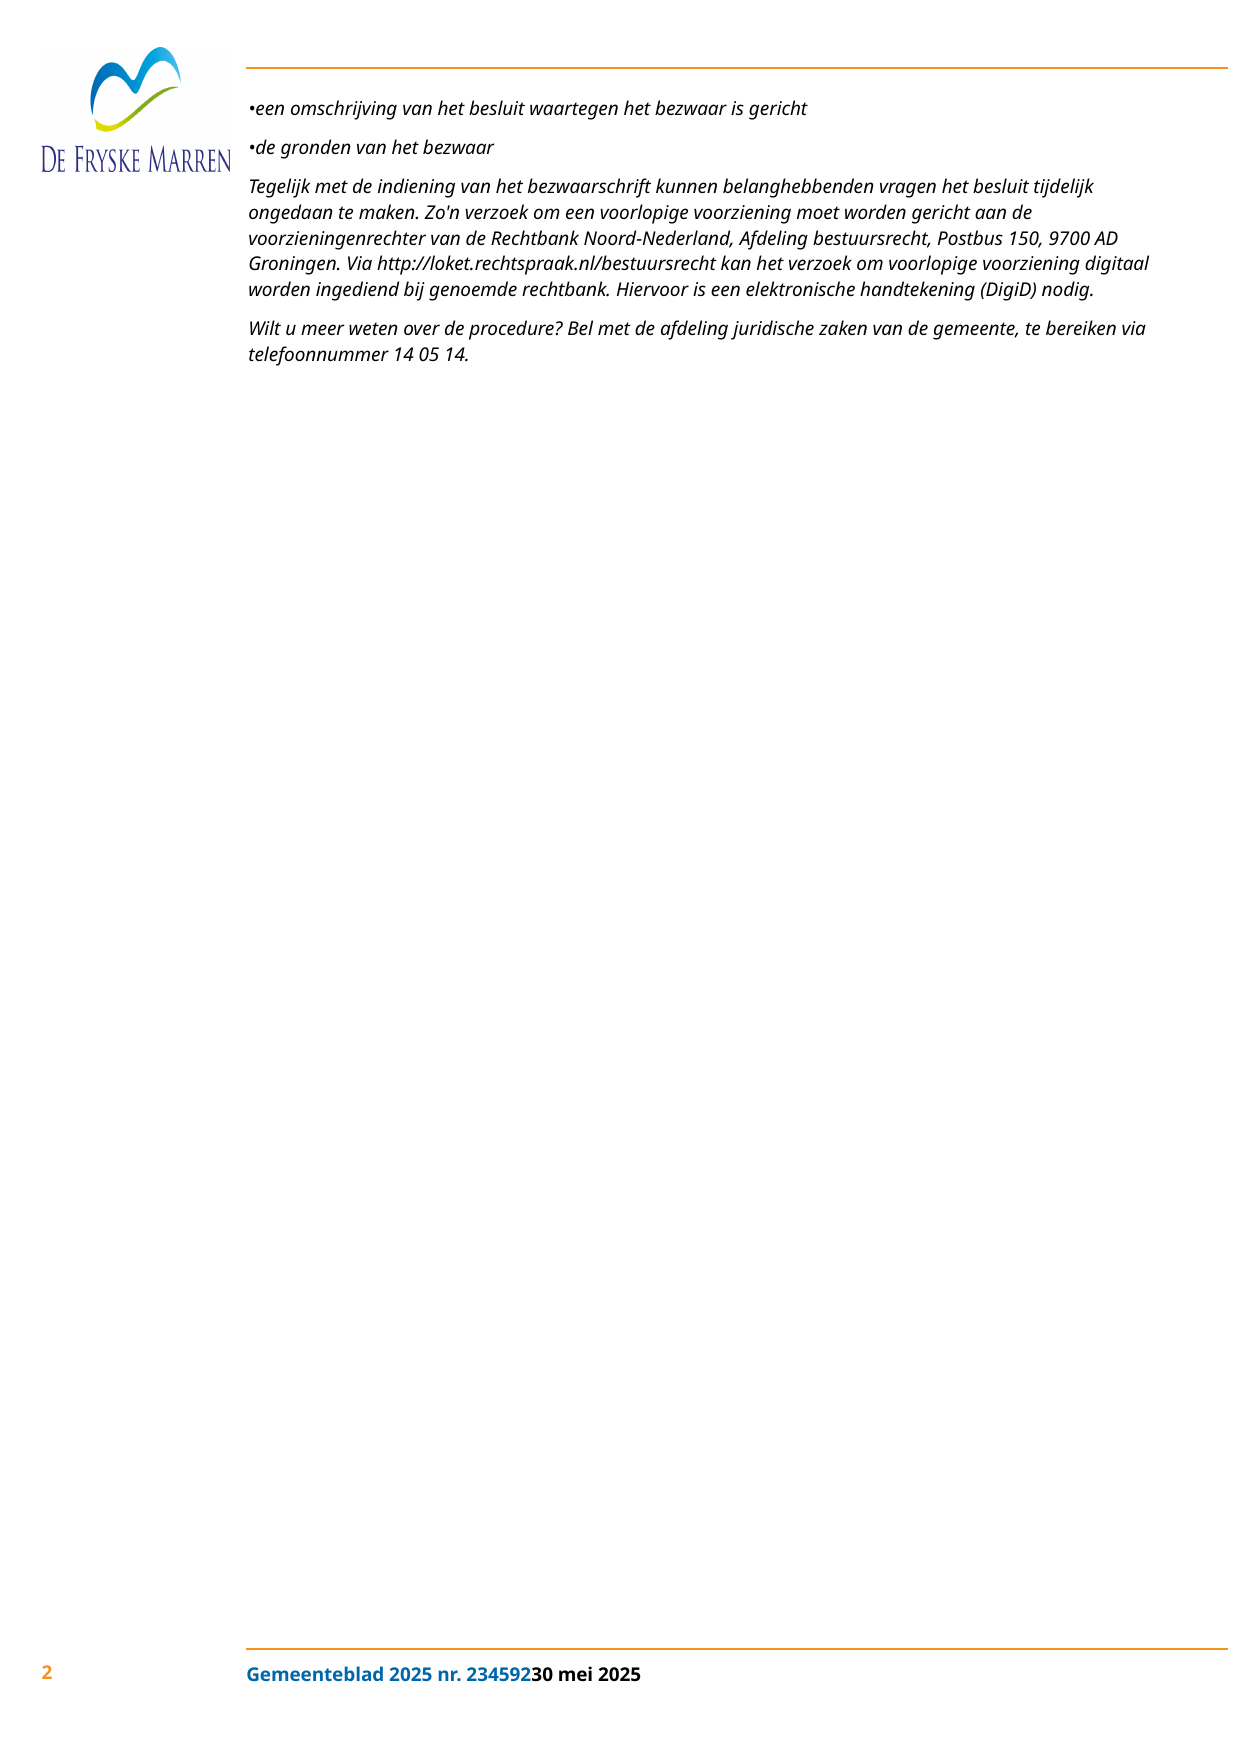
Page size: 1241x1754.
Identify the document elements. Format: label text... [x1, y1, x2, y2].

text •de gronden van het bezwaar [248, 134, 1152, 160]
text Tegelijk met de indiening van het bezwaarschrift kunnen belanghebbenden vragen het besluit tijdelijk ongedaan te maken. Zo'n verzoek om een voorlopige voorziening moet worden gericht aan de voorzieningenrechter van de Rechtbank Noord-Nederland, Afdeling bestuursrecht, Postbus 150, 9700 AD Groningen. Via http://loket.rechtspraak.nl/bestuursrecht kan het verzoek om voorlopige voorziening digitaal worden ingediend bij genoemde rechtbank. Hiervoor is een elektronische handtekening (DigiD) nodig. [248, 173, 1152, 302]
picture [41, 47, 231, 172]
text Wilt u meer weten over de procedure? Bel met de afdeling juridische zaken van de gemeente, te bereiken via telefoonnummer 14 05 14. [248, 316, 1152, 367]
text •een omschrijving van het besluit waartegen het bezwaar is gericht [248, 95, 1152, 121]
